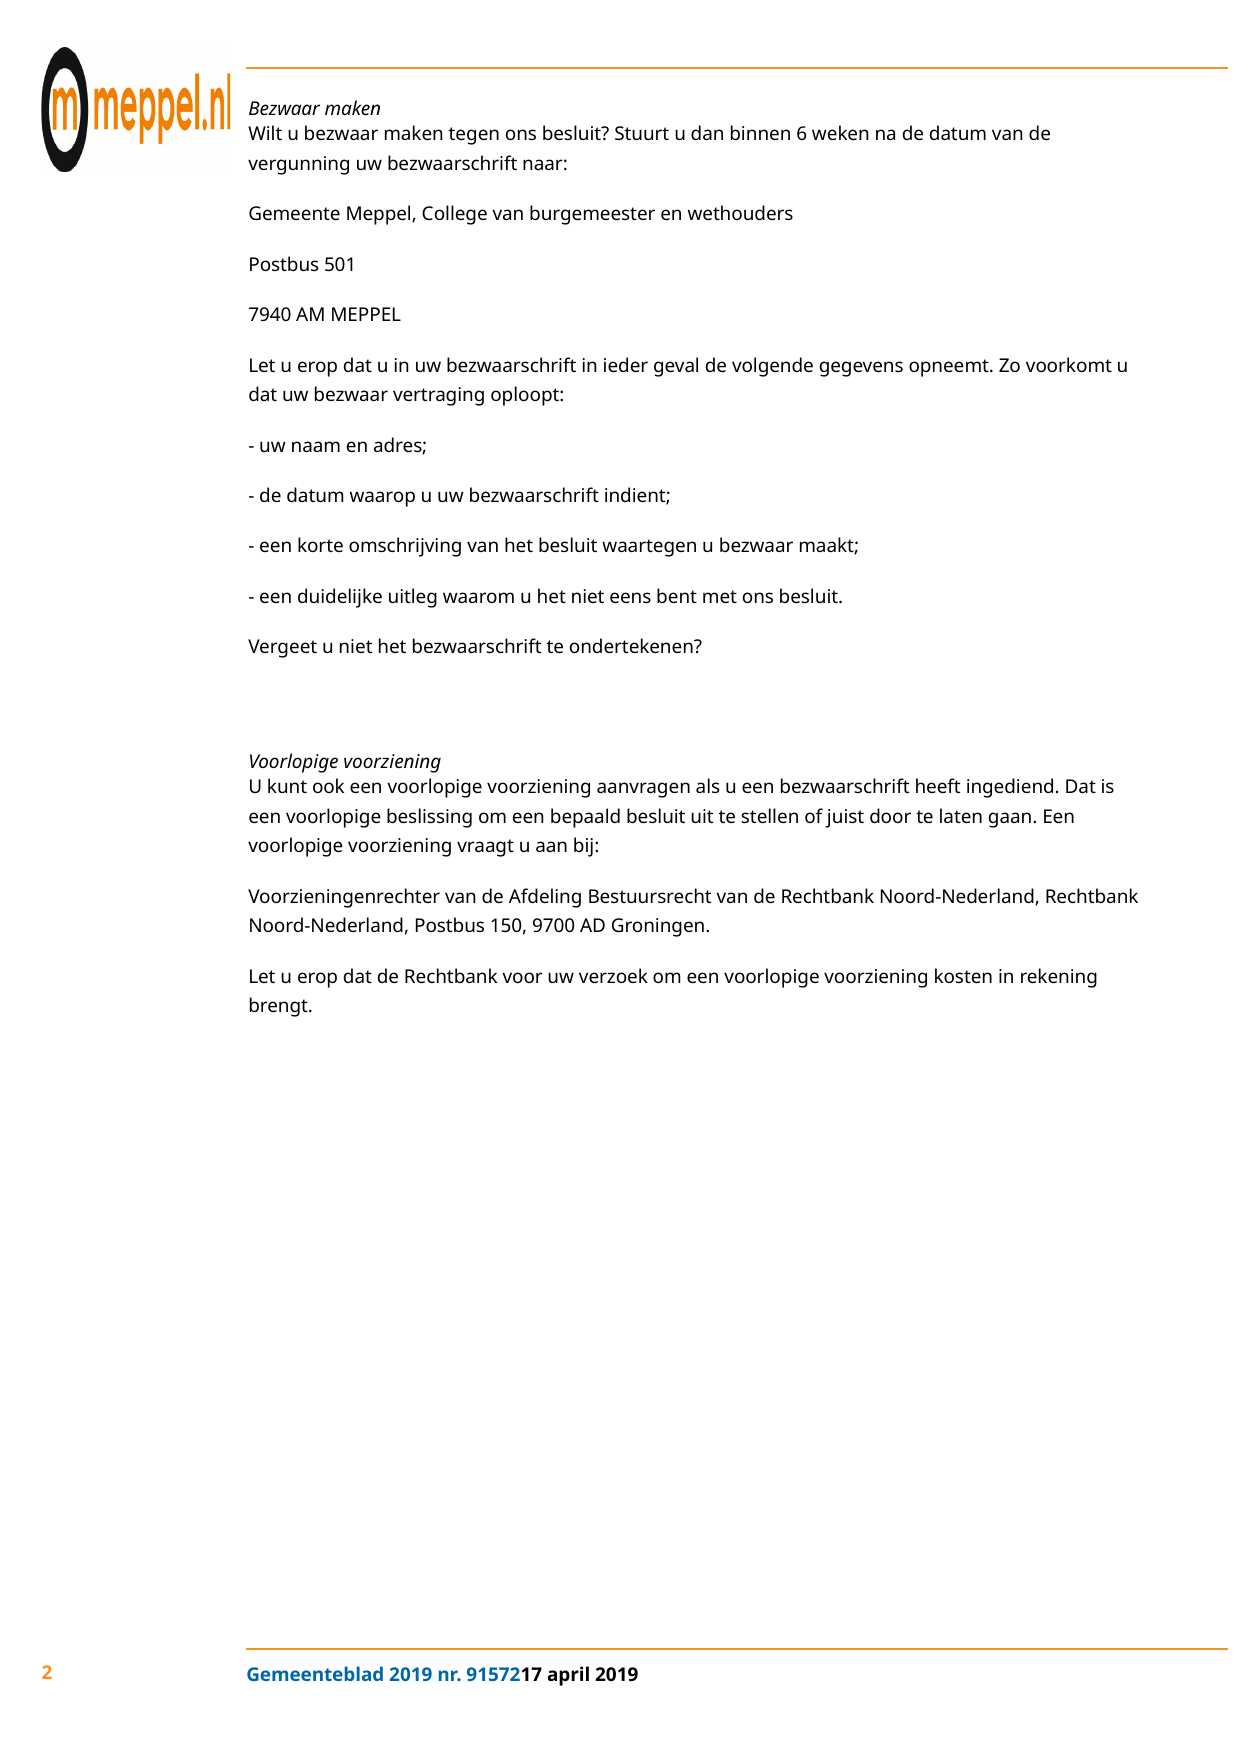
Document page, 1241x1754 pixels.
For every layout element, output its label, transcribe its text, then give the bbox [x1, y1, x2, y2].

text Postbus 501 [248, 251, 1152, 277]
text - een duidelijke uitleg waarom u het niet eens bent met ons besluit. [248, 583, 1152, 609]
text Let u erop dat de Rechtbank voor uw verzoek om een voorlopige voorziening kosten in rekening brengt. [248, 963, 1152, 1018]
text Gemeente Meppel, College van burgemeester en wethouders [248, 201, 1152, 226]
text 7940 AM MEPPEL [248, 301, 1152, 327]
text - uw naam en adres; [248, 432, 1152, 457]
text Voorzieningenrechter van de Afdeling Bestuursrecht van de Rechtbank Noord-Nederland, Rechtbank Noord-Nederland, Postbus 150, 9700 AD Groningen. [248, 883, 1152, 938]
picture [41, 47, 231, 172]
text U kunt ook een voorlopige voorziening aanvragen als u een bezwaarschrift heeft ingediend. Dat is een voorlopige beslissing om een bepaald besluit uit te stellen of juist door te laten gaan. Een voorlopige voorziening vraagt u aan bij: [248, 773, 1152, 858]
text Voorlopige voorziening [248, 748, 1152, 773]
text - een korte omschrijving van het besluit waartegen u bezwaar maakt; [248, 533, 1152, 558]
text - de datum waarop u uw bezwaarschrift indient; [248, 482, 1152, 508]
text Wilt u bezwaar maken tegen ons besluit? Stuurt u dan binnen 6 weken na de datum van de vergunning uw bezwaarschrift naar: [248, 121, 1152, 176]
text Let u erop dat u in uw bezwaarschrift in ieder geval de volgende gegevens opneemt. Zo voorkomt u dat uw bezwaar vertraging oploopt: [248, 352, 1152, 407]
text Bezwaar maken [248, 95, 1152, 121]
text Vergeet u niet het bezwaarschrift te ondertekenen? [248, 633, 1152, 659]
